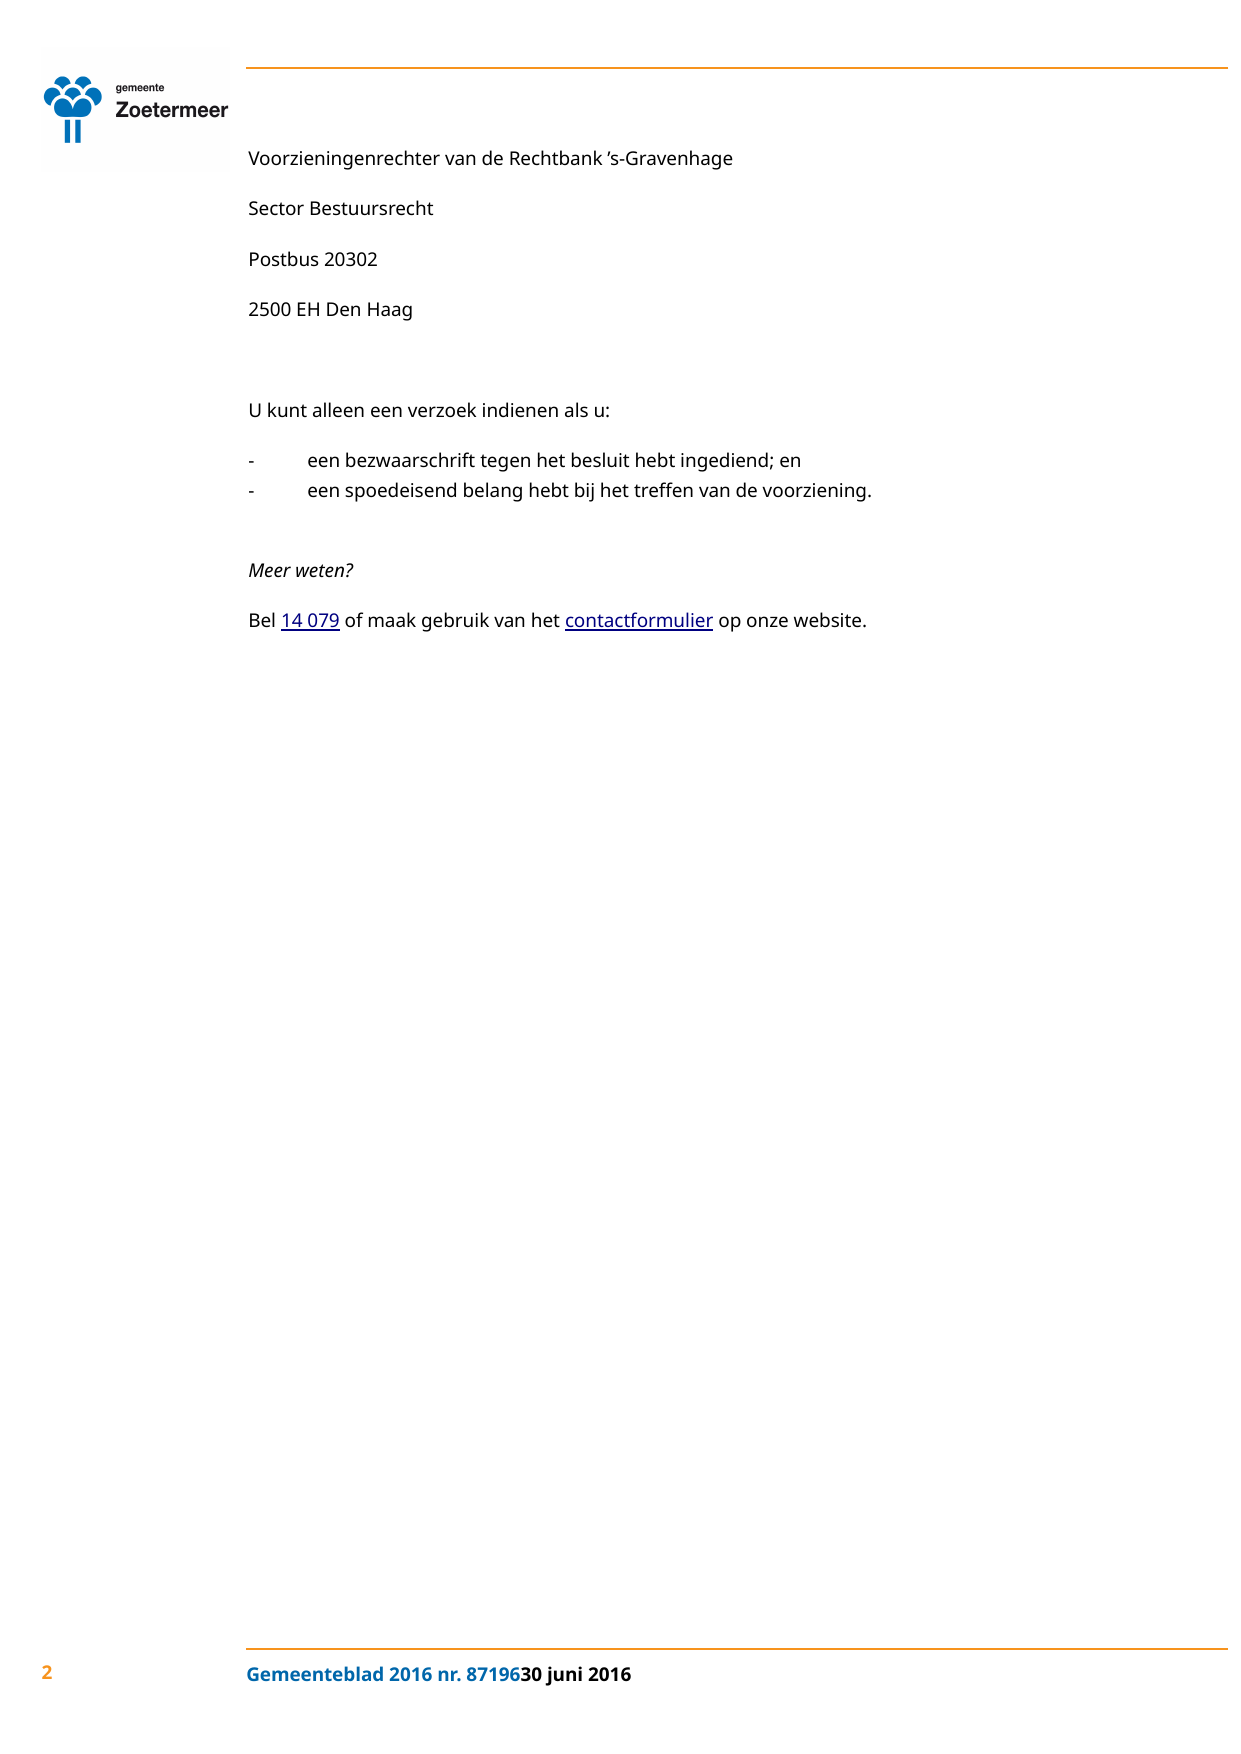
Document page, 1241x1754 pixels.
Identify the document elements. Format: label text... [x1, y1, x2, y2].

text Bel 14 079 of maak gebruik van het contactformulier op onze website. [248, 608, 1152, 633]
text Meer weten? [248, 557, 1152, 583]
text U kunt alleen een verzoek indienen als u: [248, 397, 1152, 423]
list een bezwaarschrift tegen het besluit hebt ingediend; en [248, 448, 1152, 473]
text Sector Bestuursrecht [248, 196, 1152, 221]
text Postbus 20302 [248, 246, 1152, 272]
picture [41, 47, 231, 172]
text 2500 EH Den Haag [248, 296, 1152, 322]
list een spoedeisend belang hebt bij het treffen van de voorziening. [248, 477, 1152, 503]
text Voorzieningenrechter van de Rechtbank ’s-Gravenhage [248, 145, 1152, 171]
